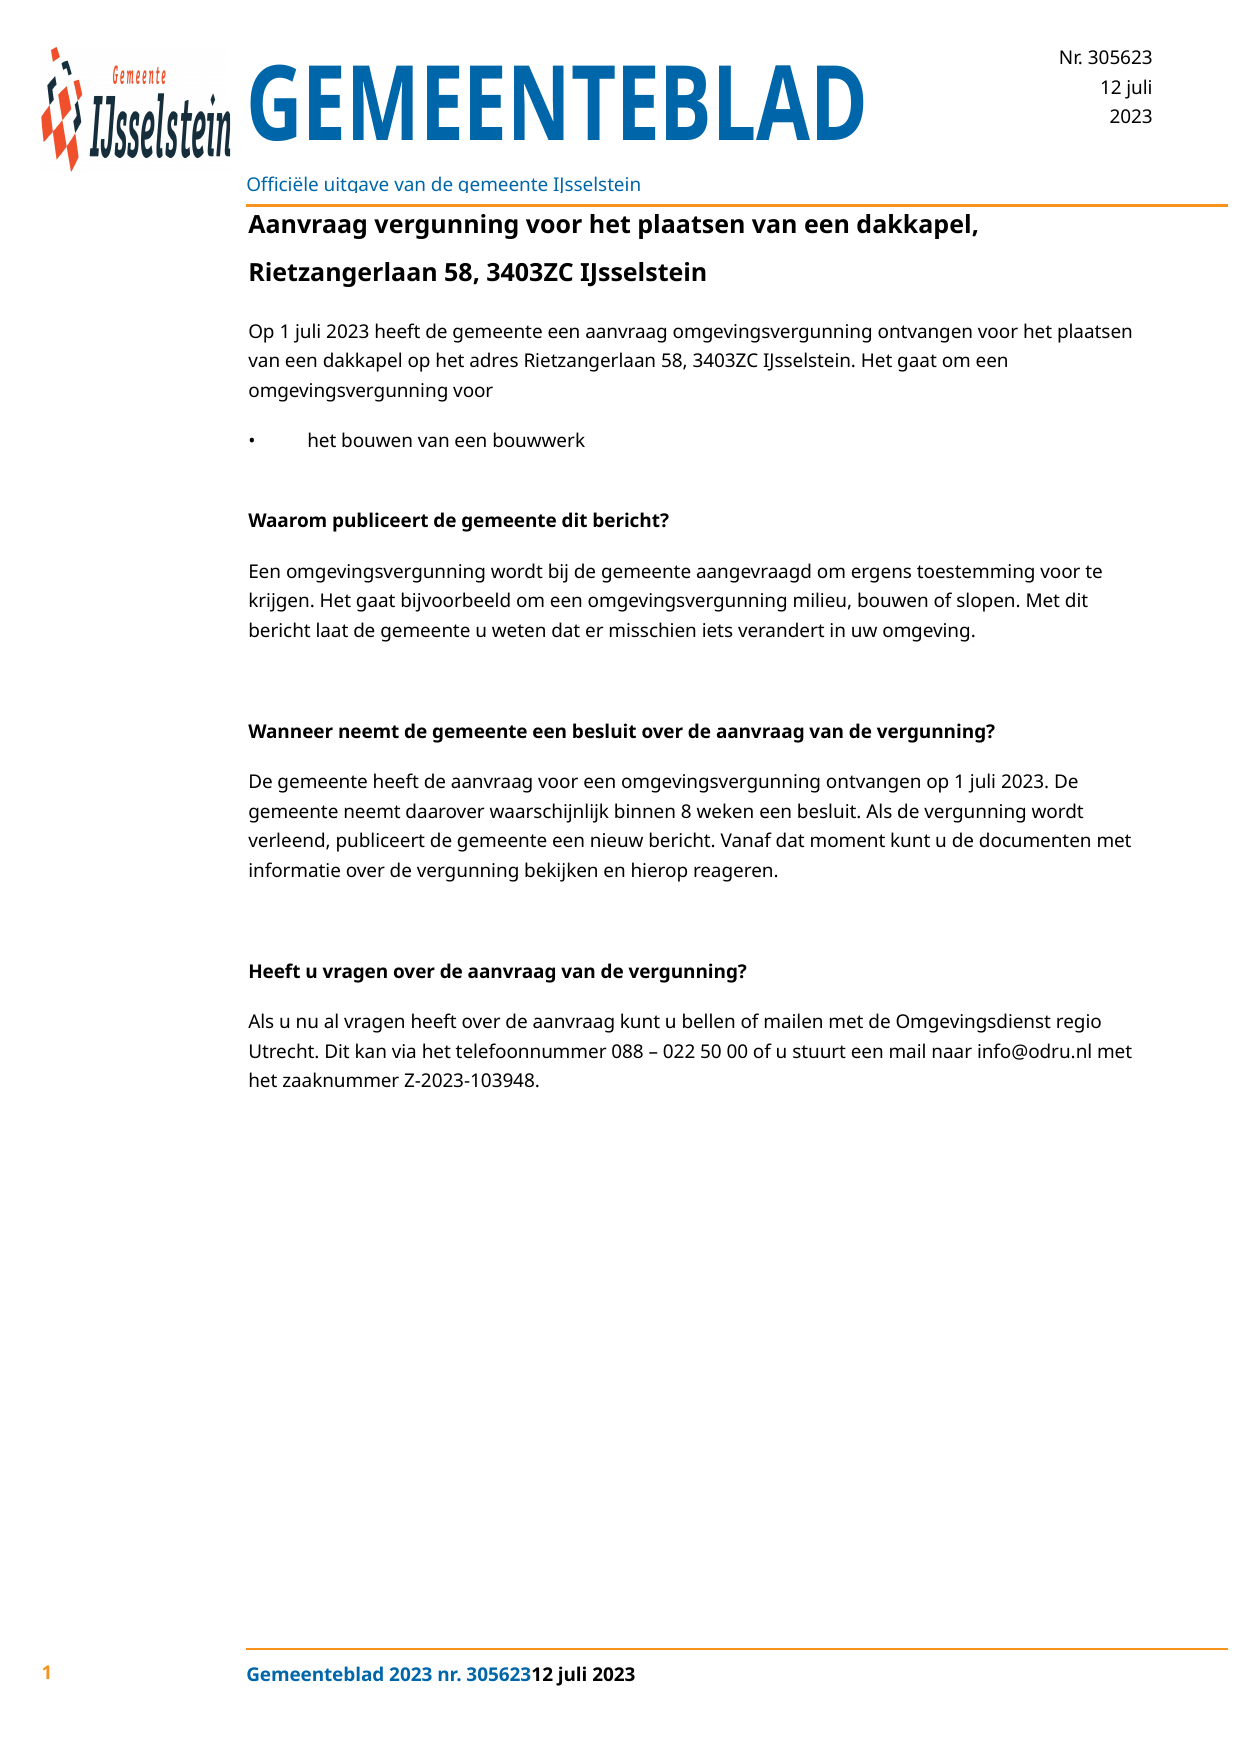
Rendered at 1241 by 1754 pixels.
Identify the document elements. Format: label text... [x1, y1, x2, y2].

text Waarom publiceert de gemeente dit bericht? [248, 507, 1152, 533]
text Aanvraag vergunning voor het plaatsen van een dakkapel, Rietzangerlaan 58, 3403ZC IJsselstein [248, 207, 1152, 288]
text Op 1 juli 2023 heeft de gemeente een aanvraag omgevingsvergunning ontvangen voor het plaatsen van een dakkapel op het adres Rietzangerlaan 58, 3403ZC IJsselstein. Het gaat om een omgevingsvergunning voor [248, 318, 1152, 403]
picture [41, 47, 231, 172]
text De gemeente heeft de aanvraag voor een omgevingsvergunning ontvangen op 1 juli 2023. De gemeente neemt daarover waarschijnlijk binnen 8 weken een besluit. Als de vergunning wordt verleend, publiceert de gemeente een nieuw bericht. Vanaf dat moment kunt u de documenten met informatie over de vergunning bekijken en hierop reageren. [248, 768, 1152, 883]
text Als u nu al vragen heeft over de aanvraag kunt u bellen of mailen met de Omgevingsdienst regio Utrecht. Dit kan via het telefoonnummer 088 – 022 50 00 of u stuurt een mail naar info@odru.nl met het zaaknummer Z-2023-103948. [248, 1008, 1152, 1093]
text Wanneer neemt de gemeente een besluit over de aanvraag van de vergunning? [248, 718, 1152, 744]
list het bouwen van een bouwwerk [248, 427, 1152, 453]
text Heeft u vragen over de aanvraag van de vergunning? [248, 958, 1152, 984]
text Een omgevingsvergunning wordt bij de gemeente aangevraagd om ergens toestemming voor te krijgen. Het gaat bijvoorbeeld om een omgevingsvergunning milieu, bouwen of slopen. Met dit bericht laat de gemeente u weten dat er misschien iets verandert in uw omgeving. [248, 558, 1152, 643]
